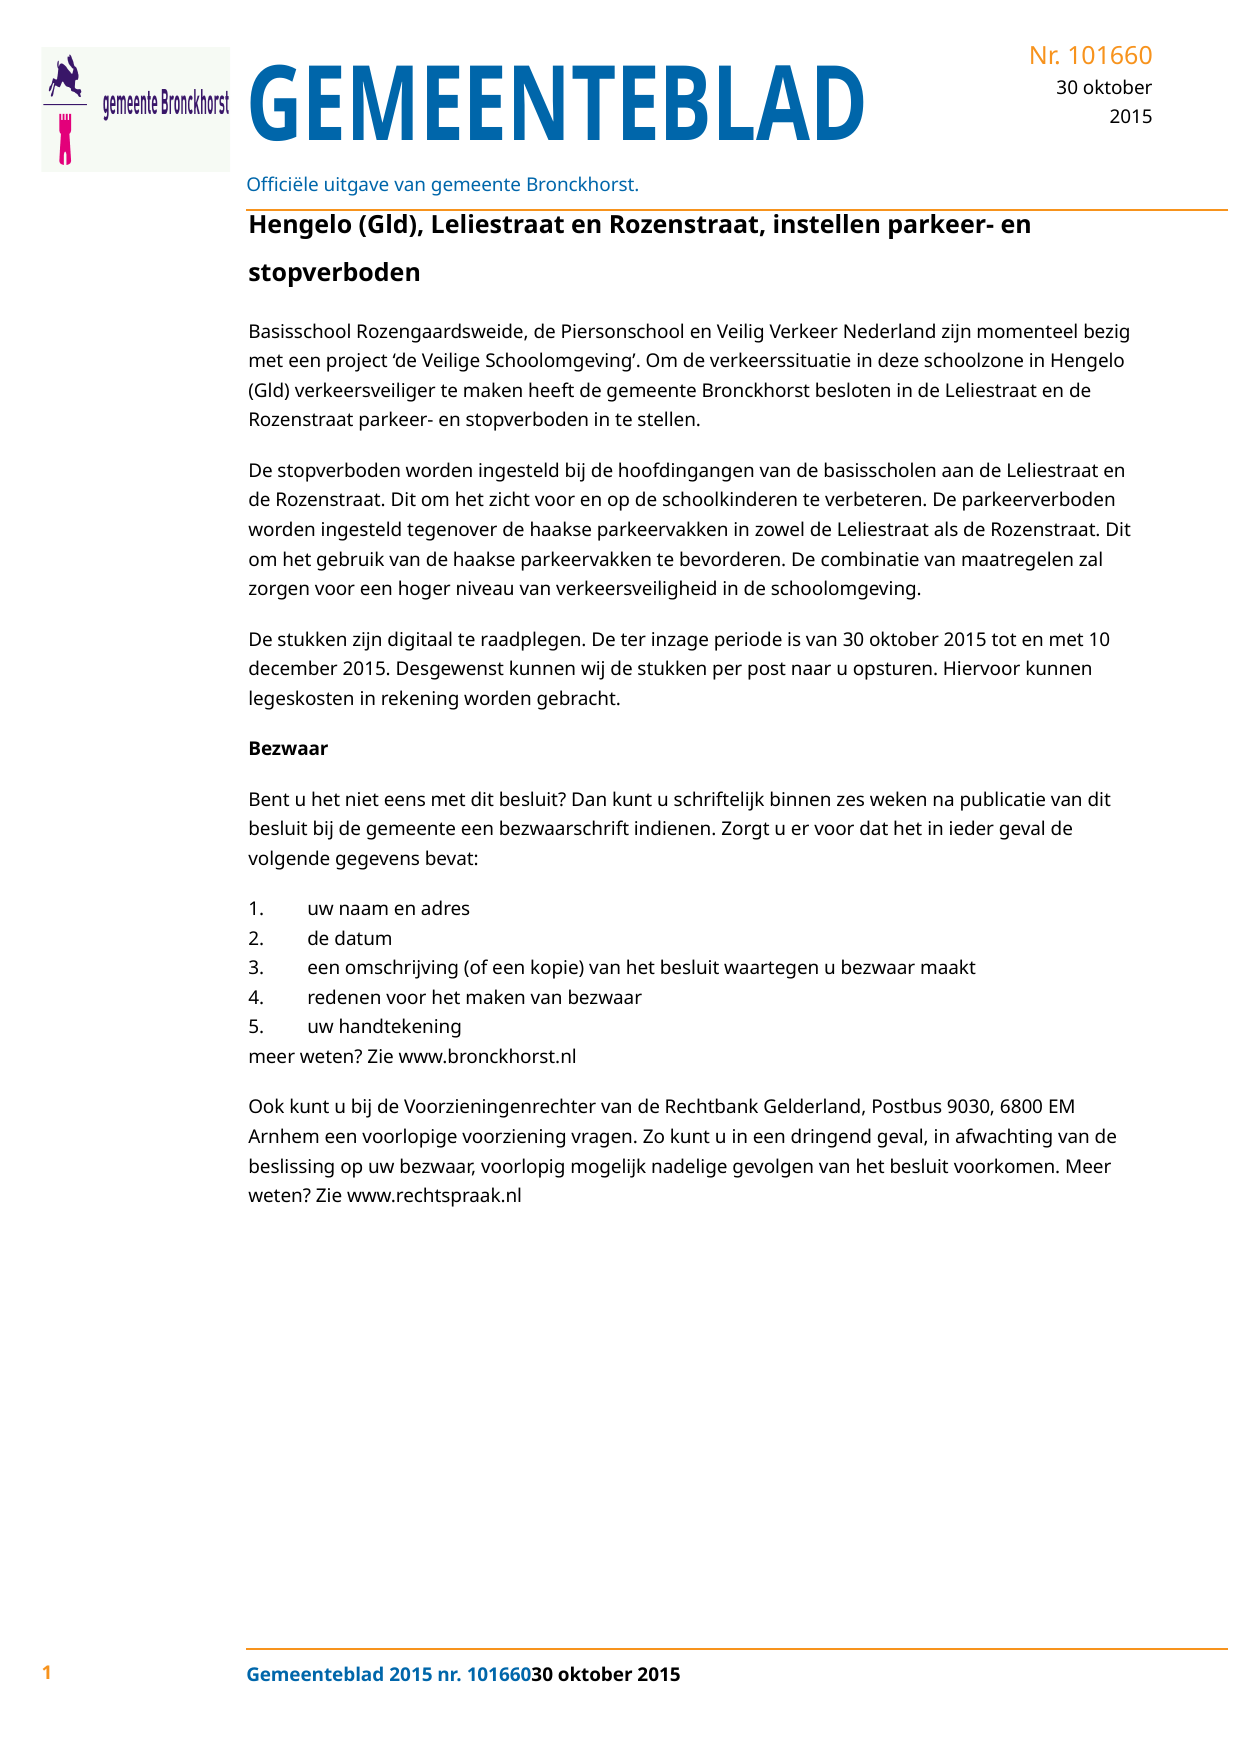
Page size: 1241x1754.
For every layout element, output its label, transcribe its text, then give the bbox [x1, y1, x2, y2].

list uw naam en adres [248, 895, 1152, 921]
text meer weten? Zie www.bronckhorst.nl [248, 1043, 1152, 1069]
list de datum [248, 925, 1152, 951]
list redenen voor het maken van bezwaar [248, 984, 1152, 1010]
text De stukken zijn digitaal te raadplegen. De ter inzage periode is van 30 oktober 2015 tot en met 10 december 2015. Desgewenst kunnen wij de stukken per post naar u opsturen. Hiervoor kunnen legeskosten in rekening worden gebracht. [248, 626, 1152, 711]
text Basisschool Rozengaardsweide, de Piersonschool en Veilig Verkeer Nederland zijn momenteel bezig met een project ‘de Veilige Schoolomgeving’. Om de verkeerssituatie in deze schoolzone in Hengelo (Gld) verkeersveiliger te maken heeft de gemeente Bronckhorst besloten in de Leliestraat en de Rozenstraat parkeer- en stopverboden in te stellen. [248, 318, 1152, 432]
text De stopverboden worden ingesteld bij de hoofdingangen van de basisscholen aan de Leliestraat en de Rozenstraat. Dit om het zicht voor en op de schoolkinderen te verbeteren. De parkeerverboden worden ingesteld tegenover de haakse parkeervakken in zowel de Leliestraat als de Rozenstraat. Dit om het gebruik van de haakse parkeervakken te bevorderen. De combinatie van maatregelen zal zorgen voor een hoger niveau van verkeersveiligheid in de schoolomgeving. [248, 457, 1152, 601]
list uw handtekening [248, 1014, 1152, 1039]
text Bezwaar [248, 735, 1152, 761]
text Bent u het niet eens met dit besluit? Dan kunt u schriftelijk binnen zes weken na publicatie van dit besluit bij de gemeente een bezwaarschrift indienen. Zorgt u er voor dat het in ieder geval de volgende gegevens bevat: [248, 786, 1152, 871]
text Hengelo (Gld), Leliestraat en Rozenstraat, instellen parkeer- en stopverboden [248, 211, 1152, 288]
list een omschrijving (of een kopie) van het besluit waartegen u bezwaar maakt [248, 954, 1152, 980]
picture [41, 47, 231, 172]
text Ook kunt u bij de Voorzieningenrechter van de Rechtbank Gelderland, Postbus 9030, 6800 EM Arnhem een voorlopige voorziening vragen. Zo kunt u in een dringend geval, in afwachting van de beslissing op uw bezwaar, voorlopig mogelijk nadelige gevolgen van het besluit voorkomen. Meer weten? Zie www.rechtspraak.nl [248, 1094, 1152, 1208]
